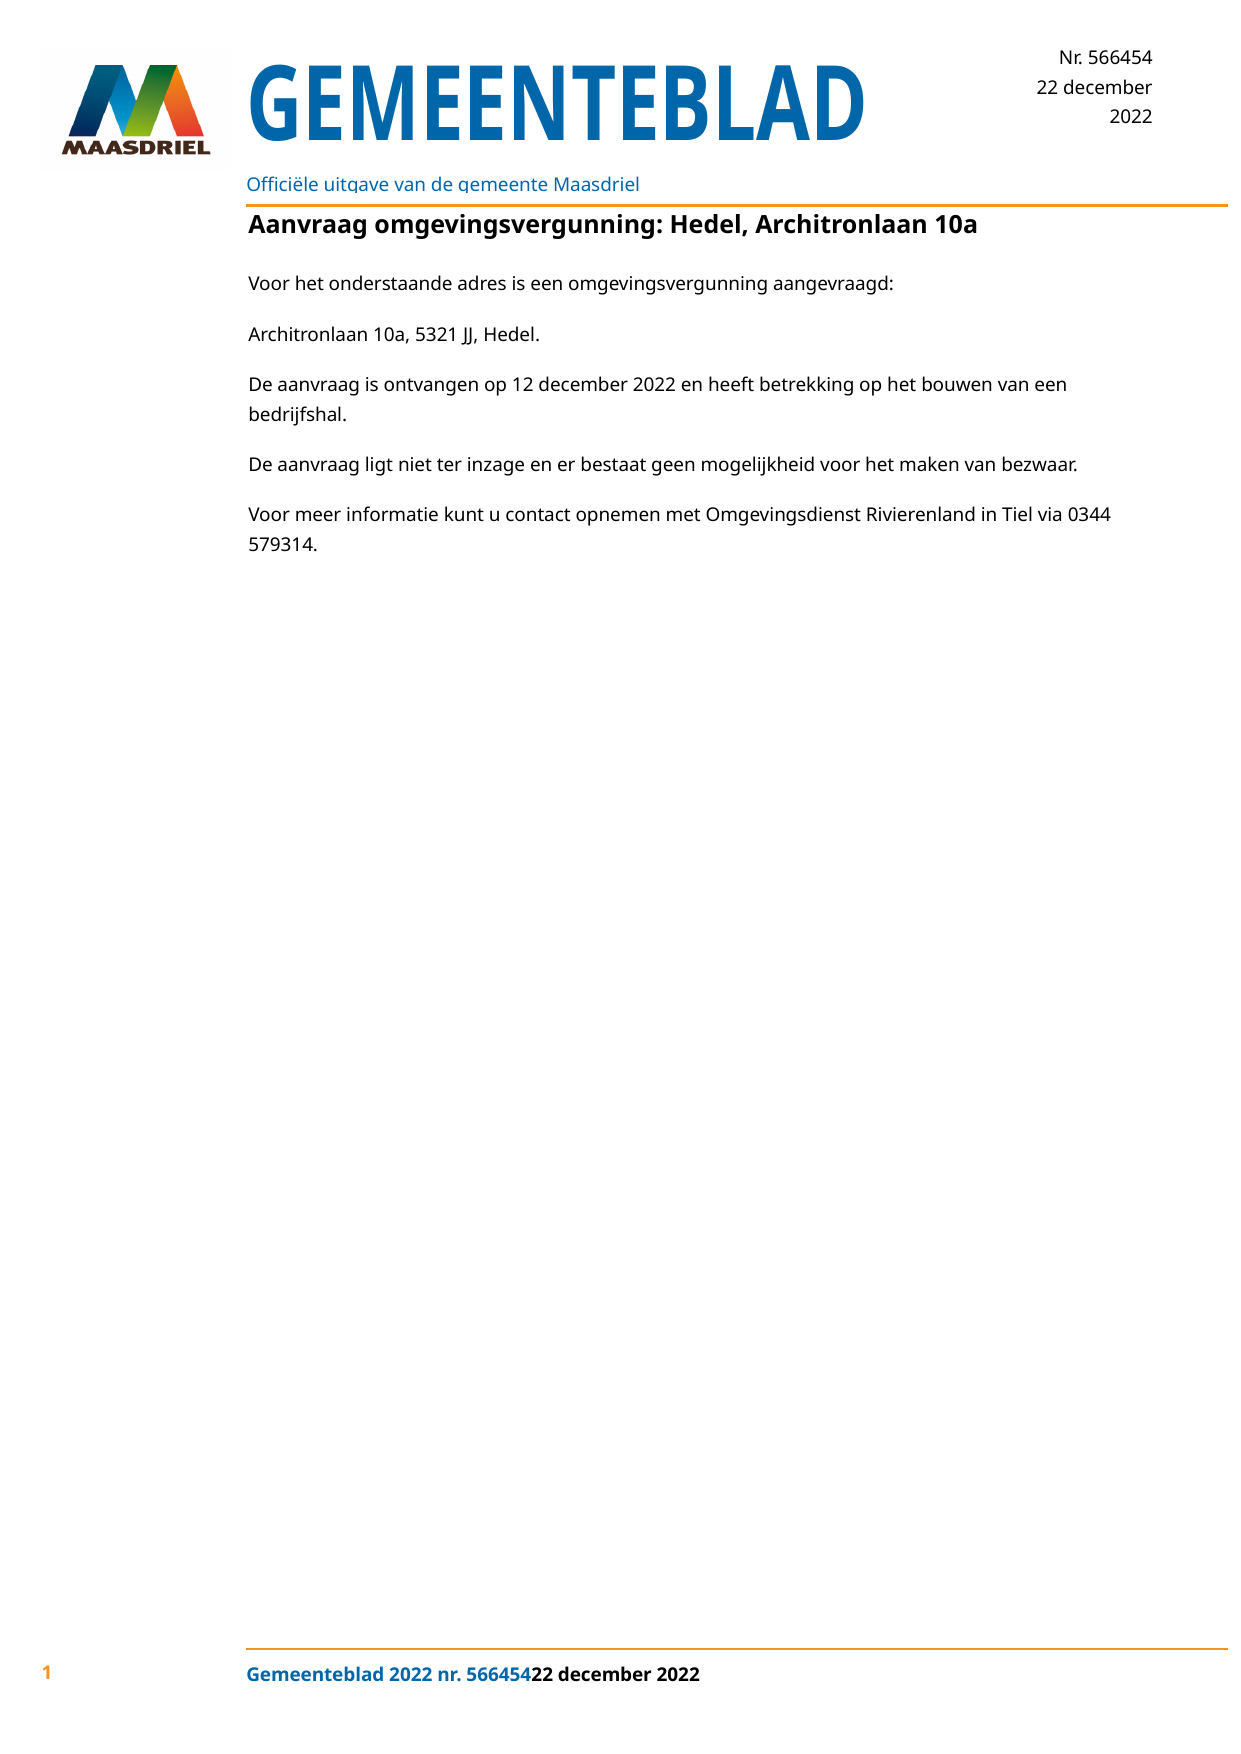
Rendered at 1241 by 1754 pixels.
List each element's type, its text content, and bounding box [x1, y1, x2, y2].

text Voor meer informatie kunt u contact opnemen met Omgevingsdienst Rivierenland in Tiel via 0344 579314. [248, 502, 1152, 557]
text De aanvraag ligt niet ter inzage en er bestaat geen mogelijkheid voor het maken van bezwaar. [248, 451, 1152, 477]
picture [41, 47, 231, 172]
text Aanvraag omgevingsvergunning: Hedel, Architronlaan 10a [248, 207, 1152, 241]
text Architronlaan 10a, 5321 JJ, Hedel. [248, 321, 1152, 346]
text Voor het onderstaande adres is een omgevingsvergunning aangevraagd: [248, 270, 1152, 296]
text De aanvraag is ontvangen op 12 december 2022 en heeft betrekking op het bouwen van een bedrijfshal. [248, 371, 1152, 426]
